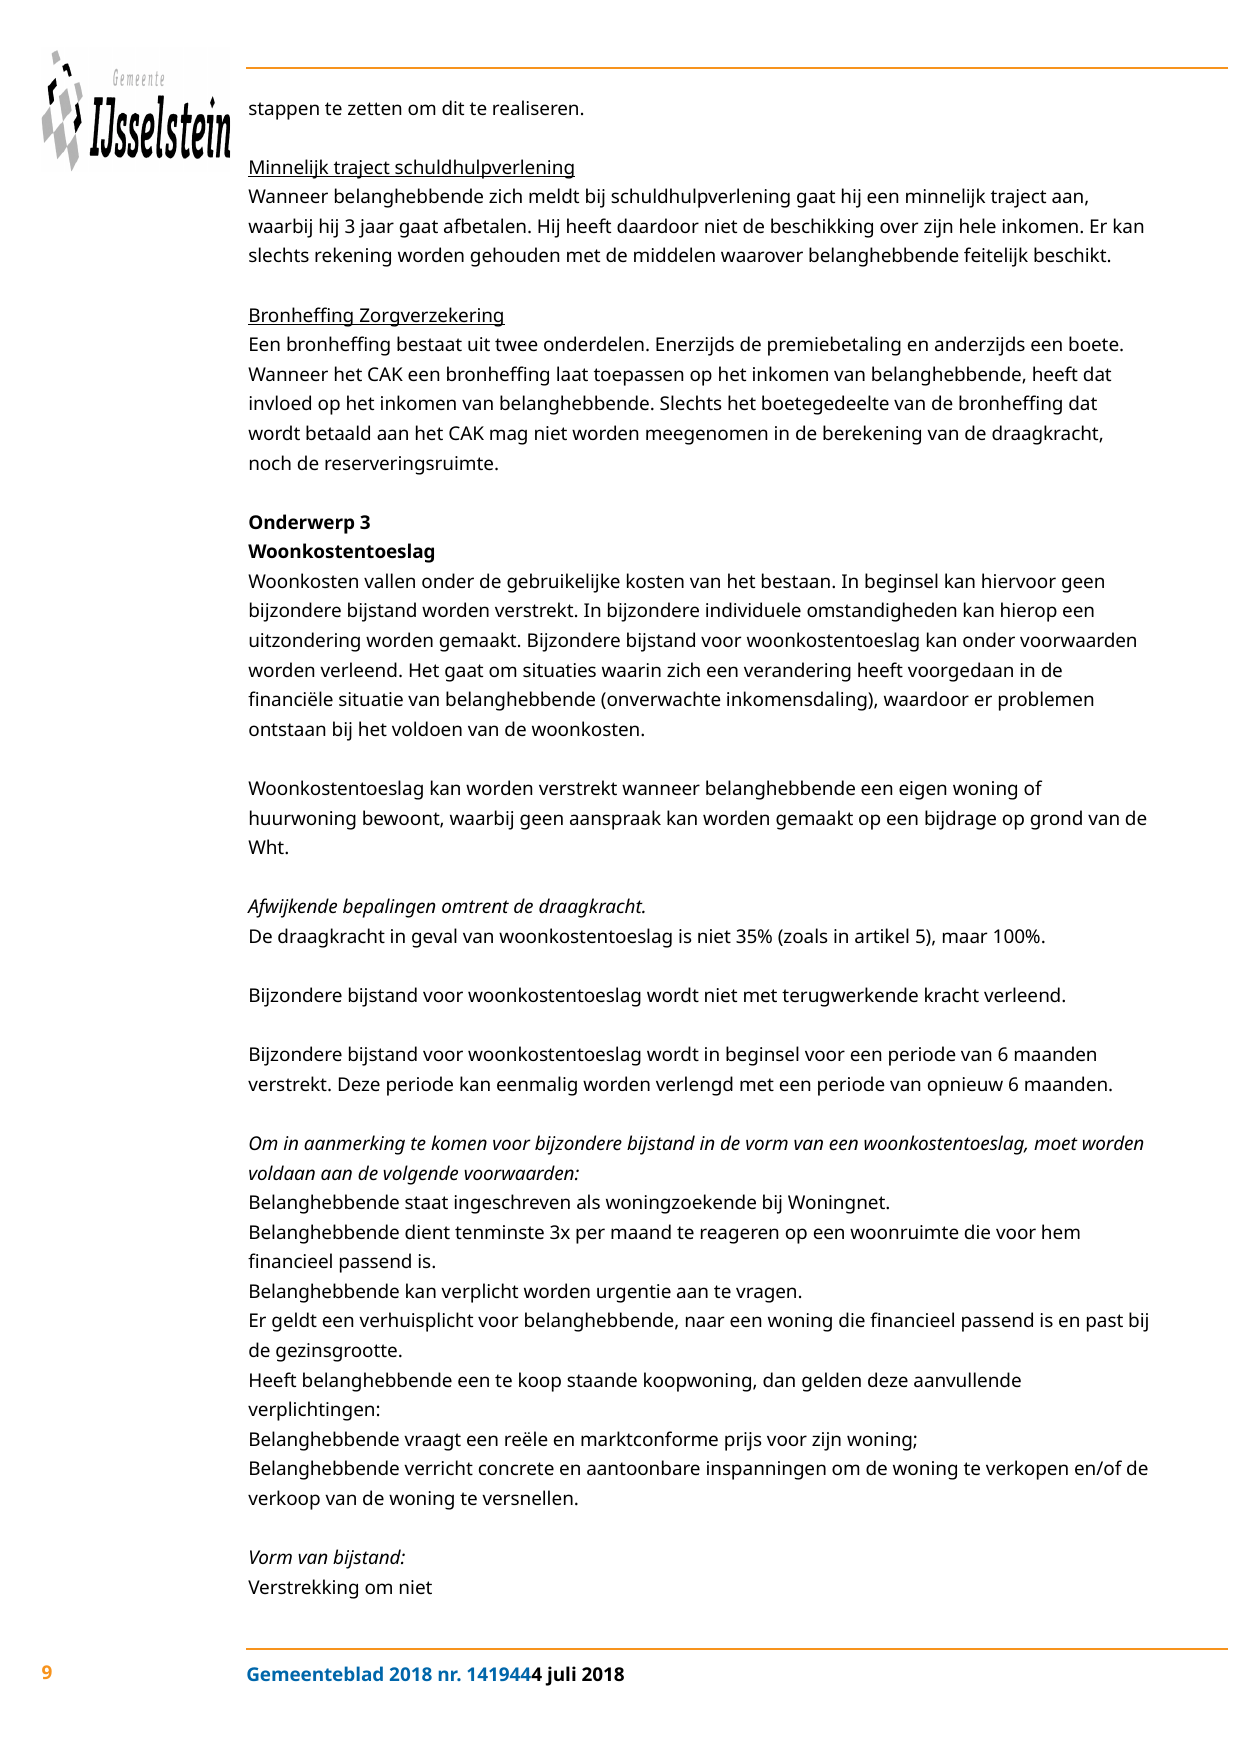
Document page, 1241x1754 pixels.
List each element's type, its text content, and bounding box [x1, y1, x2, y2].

text Om in aanmerking te komen voor bijzondere bijstand in de vorm van een woonkostentoeslag, moet worden voldaan aan de volgende voorwaarden: [248, 1130, 1152, 1186]
text Verstrekking om niet [248, 1574, 1152, 1600]
text Heeft belanghebbende een te koop staande koopwoning, dan gelden deze aanvullende verplichtingen: [248, 1367, 1152, 1422]
text Onderwerp 3 [248, 509, 1152, 535]
text Bijzondere bijstand voor woonkostentoeslag wordt in beginsel voor een periode van 6 maanden verstrekt. Deze periode kan eenmalig worden verlengd met een periode van opnieuw 6 maanden. [248, 1041, 1152, 1097]
text Er geldt een verhuisplicht voor belanghebbende, naar een woning die financieel passend is en past bij de gezinsgrootte. [248, 1308, 1152, 1363]
text Belanghebbende kan verplicht worden urgentie aan te vragen. [248, 1278, 1152, 1304]
text Afwijkende bepalingen omtrent de draagkracht. [248, 893, 1152, 919]
text Vorm van bijstand: [248, 1544, 1152, 1570]
text Belanghebbende verricht concrete en aantoonbare inspanningen om de woning te verkopen en/of de verkoop van de woning te versnellen. [248, 1456, 1152, 1511]
text De draagkracht in geval van woonkostentoeslag is niet 35% (zoals in artikel 5), maar 100%. [248, 923, 1152, 949]
text stappen te zetten om dit te realiseren. [248, 95, 1152, 121]
text Woonkosten vallen onder de gebruikelijke kosten van het bestaan. In beginsel kan hiervoor geen bijzondere bijstand worden verstrekt. In bijzondere individuele omstandigheden kan hierop een uitzondering worden gemaakt. Bijzondere bijstand voor woonkostentoeslag kan onder voorwaarden worden verleend. Het gaat om situaties waarin zich een verandering heeft voorgedaan in de financiële situatie van belanghebbende (onverwachte inkomensdaling), waardoor er problemen ontstaan bij het voldoen van de woonkosten. [248, 568, 1152, 742]
text Woonkostentoeslag kan worden verstrekt wanneer belanghebbende een eigen woning of huurwoning bewoont, waarbij geen aanspraak kan worden gemaakt op een bijdrage op grond van de Wht. [248, 775, 1152, 860]
text Wanneer belanghebbende zich meldt bij schuldhulpverlening gaat hij een minnelijk traject aan, waarbij hij 3 jaar gaat afbetalen. Hij heeft daardoor niet de beschikking over zijn hele inkomen. Er kan slechts rekening worden gehouden met de middelen waarover belanghebbende feitelijk beschikt. [248, 183, 1152, 268]
text Belanghebbende vraagt een reële en marktconforme prijs voor zijn woning; [248, 1426, 1152, 1452]
picture [41, 47, 231, 172]
text Minnelijk traject schuldhulpverlening [248, 154, 1152, 180]
text Belanghebbende staat ingeschreven als woningzoekende bij Woningnet. [248, 1189, 1152, 1215]
text Belanghebbende dient tenminste 3x per maand te reageren op een woonruimte die voor hem financieel passend is. [248, 1219, 1152, 1274]
text Woonkostentoeslag [248, 538, 1152, 564]
text Bijzondere bijstand voor woonkostentoeslag wordt niet met terugwerkende kracht verleend. [248, 982, 1152, 1008]
text Een bronheffing bestaat uit twee onderdelen. Enerzijds de premiebetaling en anderzijds een boete. Wanneer het CAK een bronheffing laat toepassen op het inkomen van belanghebbende, heeft dat invloed op het inkomen van belanghebbende. Slechts het boetegedeelte van de bronheffing dat wordt betaald aan het CAK mag niet worden meegenomen in de berekening van de draagkracht, noch de reserveringsruimte. [248, 331, 1152, 476]
text Bronheffing Zorgverzekering [248, 302, 1152, 328]
